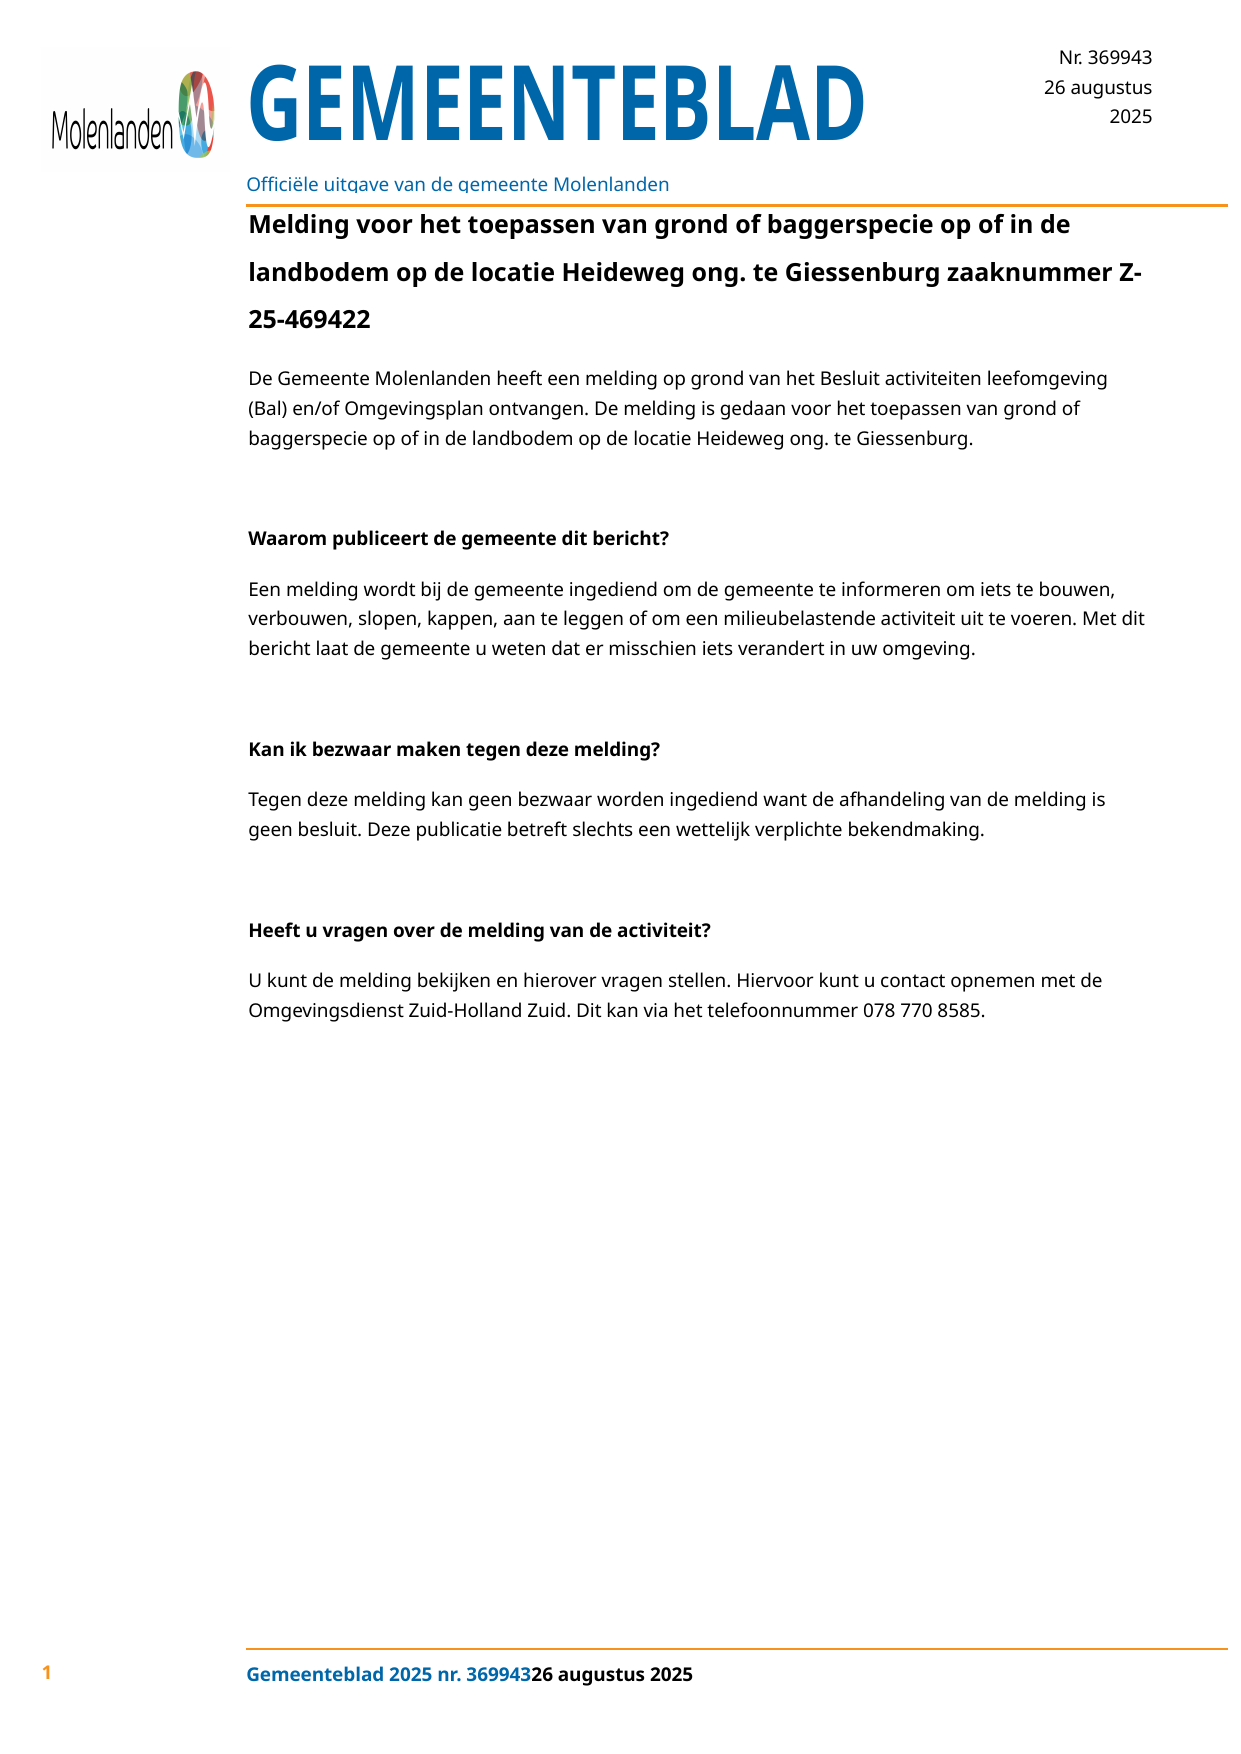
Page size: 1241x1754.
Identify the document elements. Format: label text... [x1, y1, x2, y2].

text Waarom publiceert de gemeente dit bericht? [248, 526, 1152, 551]
text De Gemeente Molenlanden heeft een melding op grond van het Besluit activiteiten leefomgeving (Bal) en/of Omgevingsplan ontvangen. De melding is gedaan voor het toepassen van grond of baggerspecie op of in de landbodem op de locatie Heideweg ong. te Giessenburg. [248, 366, 1152, 450]
text Een melding wordt bij de gemeente ingediend om de gemeente te informeren om iets te bouwen, verbouwen, slopen, kappen, aan te leggen of om een milieubelastende activiteit uit te voeren. Met dit bericht laat de gemeente u weten dat er misschien iets verandert in uw omgeving. [248, 576, 1152, 661]
text Heeft u vragen over de melding van de activiteit? [248, 917, 1152, 942]
text Tegen deze melding kan geen bezwaar worden ingediend want de afhandeling van de melding is geen besluit. Deze publicatie betreft slechts een wettelijk verplichte bekendmaking. [248, 786, 1152, 842]
text Melding voor het toepassen van grond of baggerspecie op of in de landbodem op de locatie Heideweg ong. te Giessenburg zaaknummer Z-25-469422 [248, 207, 1152, 336]
text U kunt de melding bekijken en hierover vragen stellen. Hiervoor kunt u contact opnemen met de Omgevingsdienst Zuid-Holland Zuid. Dit kan via het telefoonnummer 078 770 8585. [248, 967, 1152, 1022]
picture [41, 47, 231, 172]
text Kan ik bezwaar maken tegen deze melding? [248, 736, 1152, 762]
